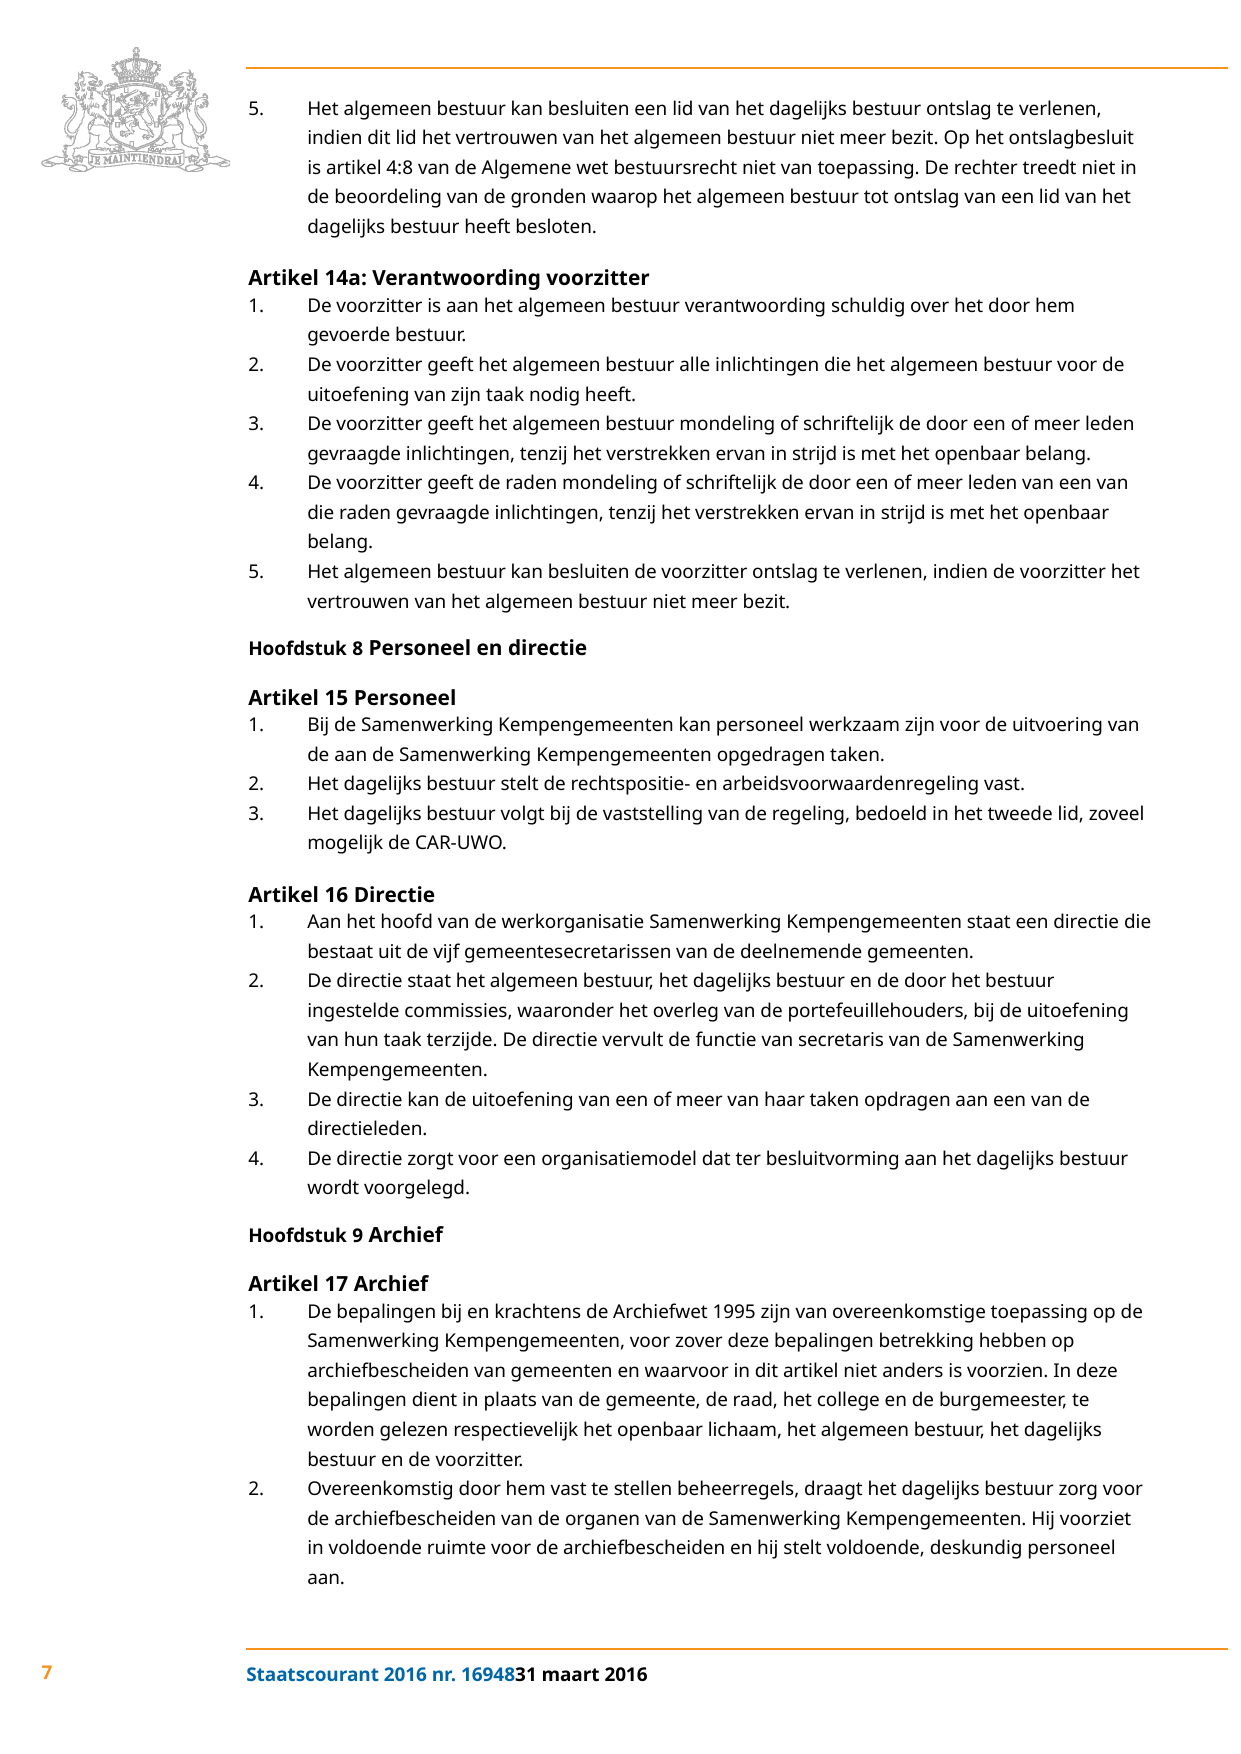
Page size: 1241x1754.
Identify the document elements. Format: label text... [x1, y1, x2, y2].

list De directie staat het algemeen bestuur, het dagelijks bestuur en de door het bestuur ingestelde commissies, waaronder het overleg van de portefeuillehouders, bij de uitoefening van hun taak terzijde. De directie vervult de functie van secretaris van de Samenwerking Kempengemeenten. [248, 967, 1152, 1082]
text Hoofdstuk 9 Archief [248, 1220, 1152, 1249]
text Artikel 14a: Verantwoording voorzitter [248, 263, 1152, 292]
list De bepalingen bij en krachtens de Archiefwet 1995 zijn van overeenkomstige toepassing op de Samenwerking Kempengemeenten, voor zover deze bepalingen betrekking hebben op archiefbescheiden van gemeenten en waarvoor in dit artikel niet anders is voorzien. In deze bepalingen dient in plaats van de gemeente, de raad, het college en de burgemeester, te worden gelezen respectievelijk het openbaar lichaam, het algemeen bestuur, het dagelijks bestuur en de voorzitter. [248, 1298, 1152, 1472]
list De voorzitter geeft de raden mondeling of schriftelijk de door een of meer leden van een van die raden gevraagde inlichtingen, tenzij het verstrekken ervan in strijd is met het openbaar belang. [248, 469, 1152, 554]
text Artikel 15 Personeel [248, 683, 1152, 711]
list Overeenkomstig door hem vast te stellen beheerregels, draagt het dagelijks bestuur zorg voor de archiefbescheiden van de organen van de Samenwerking Kempengemeenten. Hij voorziet in voldoende ruimte voor de archiefbescheiden en hij stelt voldoende, deskundig personeel aan. [248, 1475, 1152, 1590]
list Het dagelijks bestuur stelt de rechtspositie- en arbeidsvoorwaardenregeling vast. [248, 770, 1152, 796]
list De voorzitter geeft het algemeen bestuur alle inlichtingen die het algemeen bestuur voor de uitoefening van zijn taak nodig heeft. [248, 351, 1152, 406]
text Artikel 16 Directie [248, 880, 1152, 908]
picture [41, 47, 231, 172]
list Het algemeen bestuur kan besluiten een lid van het dagelijks bestuur ontslag te verlenen, indien dit lid het vertrouwen van het algemeen bestuur niet meer bezit. Op het ontslagbesluit is artikel 4:8 van de Algemene wet bestuursrecht niet van toepassing. De rechter treedt niet in de beoordeling van de gronden waarop het algemeen bestuur tot ontslag van een lid van het dagelijks bestuur heeft besloten. [248, 95, 1152, 239]
list Aan het hoofd van de werkorganisatie Samenwerking Kempengemeenten staat een directie die bestaat uit de vijf gemeentesecretarissen van de deelnemende gemeenten. [248, 908, 1152, 964]
list De voorzitter is aan het algemeen bestuur verantwoording schuldig over het door hem gevoerde bestuur. [248, 292, 1152, 347]
list De directie zorgt voor een organisatiemodel dat ter besluitvorming aan het dagelijks bestuur wordt voorgelegd. [248, 1145, 1152, 1200]
list De voorzitter geeft het algemeen bestuur mondeling of schriftelijk de door een of meer leden gevraagde inlichtingen, tenzij het verstrekken ervan in strijd is met het openbaar belang. [248, 410, 1152, 466]
list Bij de Samenwerking Kempengemeenten kan personeel werkzaam zijn voor de uitvoering van de aan de Samenwerking Kempengemeenten opgedragen taken. [248, 711, 1152, 766]
list Het dagelijks bestuur volgt bij de vaststelling van de regeling, bedoeld in het tweede lid, zoveel mogelijk de CAR-UWO. [248, 800, 1152, 855]
text Artikel 17 Archief [248, 1269, 1152, 1298]
list Het algemeen bestuur kan besluiten de voorzitter ontslag te verlenen, indien de voorzitter het vertrouwen van het algemeen bestuur niet meer bezit. [248, 558, 1152, 613]
text Hoofdstuk 8 Personeel en directie [248, 633, 1152, 662]
list De directie kan de uitoefening van een of meer van haar taken opdragen aan een van de directieleden. [248, 1086, 1152, 1141]
